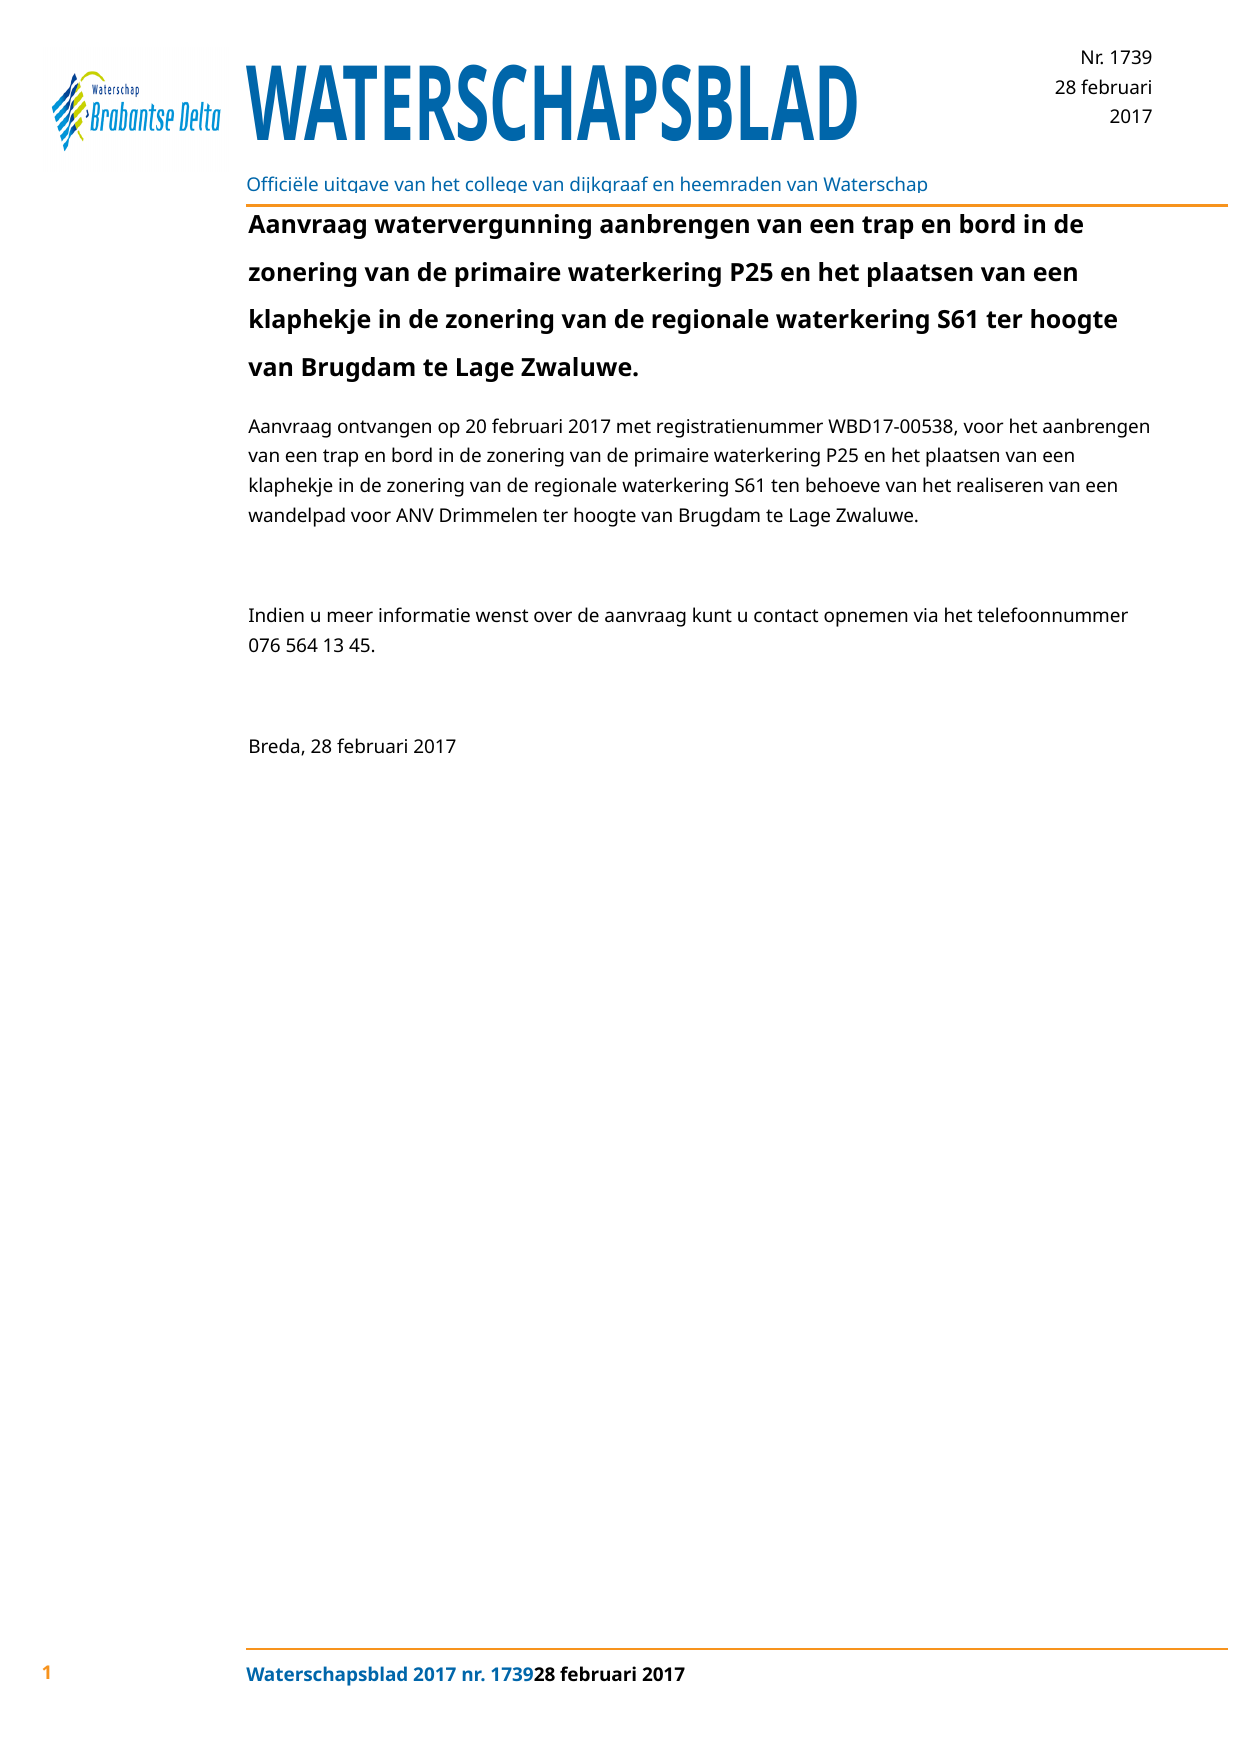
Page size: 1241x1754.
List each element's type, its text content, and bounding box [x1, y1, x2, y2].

text Aanvraag watervergunning aanbrengen van een trap en bord in de zonering van de primaire waterkering P25 en het plaatsen van een klaphekje in de zonering van de regionale waterkering S61 ter hoogte van Brugdam te Lage Zwaluwe. [248, 207, 1152, 384]
text Indien u meer informatie wenst over de aanvraag kunt u contact opnemen via het telefoonnummer 076 564 13 45. [248, 603, 1152, 658]
picture [41, 47, 231, 172]
text Aanvraag ontvangen op 20 februari 2017 met registratienummer WBD17-00538, voor het aanbrengen van een trap en bord in de zonering van de primaire waterkering P25 en het plaatsen van een klaphekje in de zonering van de regionale waterkering S61 ten behoeve van het realiseren van een wandelpad voor ANV Drimmelen ter hoogte van Brugdam te Lage Zwaluwe. [248, 413, 1152, 528]
text Breda, 28 februari 2017 [248, 733, 1152, 759]
